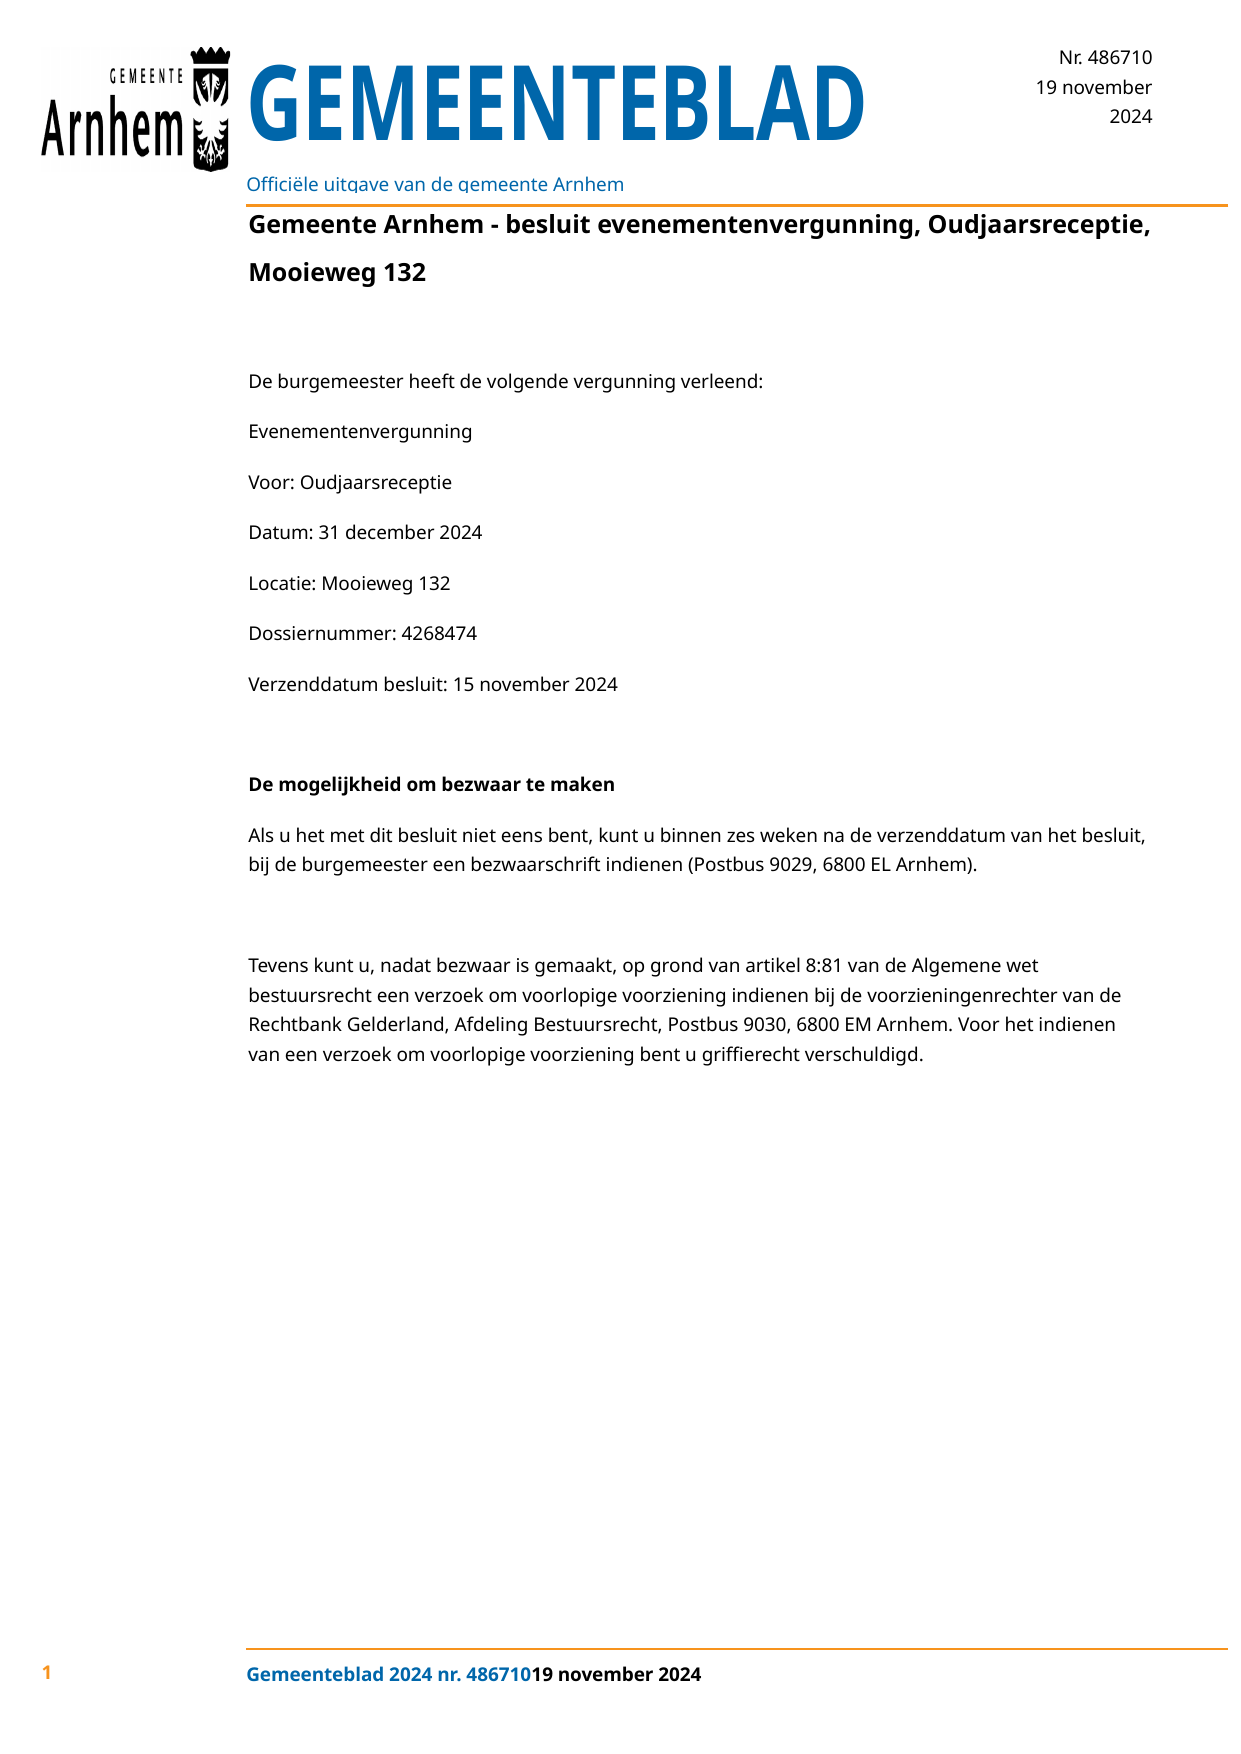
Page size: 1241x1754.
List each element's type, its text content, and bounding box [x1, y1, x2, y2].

text Als u het met dit besluit niet eens bent, kunt u binnen zes weken na de verzenddatum van het besluit, bij de burgemeester een bezwaarschrift indienen (Postbus 9029, 6800 EL Arnhem). [248, 822, 1152, 877]
text Gemeente Arnhem - besluit evenementenvergunning, Oudjaarsreceptie, Mooieweg 132 [248, 207, 1152, 288]
text Evenementenvergunning [248, 419, 1152, 444]
text Voor: Oudjaarsreceptie [248, 469, 1152, 495]
text Dossiernummer: 4268474 [248, 620, 1152, 646]
text De burgemeester heeft de volgende vergunning verleend: [248, 368, 1152, 394]
text Tevens kunt u, nadat bezwaar is gemaakt, op grond van artikel 8:81 van de Algemene wet bestuursrecht een verzoek om voorlopige voorziening indienen bij de voorzieningenrechter van de Rechtbank Gelderland, Afdeling Bestuursrecht, Postbus 9030, 6800 EM Arnhem. Voor het indienen van een verzoek om voorlopige voorziening bent u griffierecht verschuldigd. [248, 952, 1152, 1067]
text Verzenddatum besluit: 15 november 2024 [248, 671, 1152, 697]
text Locatie: Mooieweg 132 [248, 570, 1152, 596]
text Datum: 31 december 2024 [248, 519, 1152, 545]
text De mogelijkheid om bezwaar te maken [248, 772, 1152, 797]
picture [41, 47, 231, 172]
